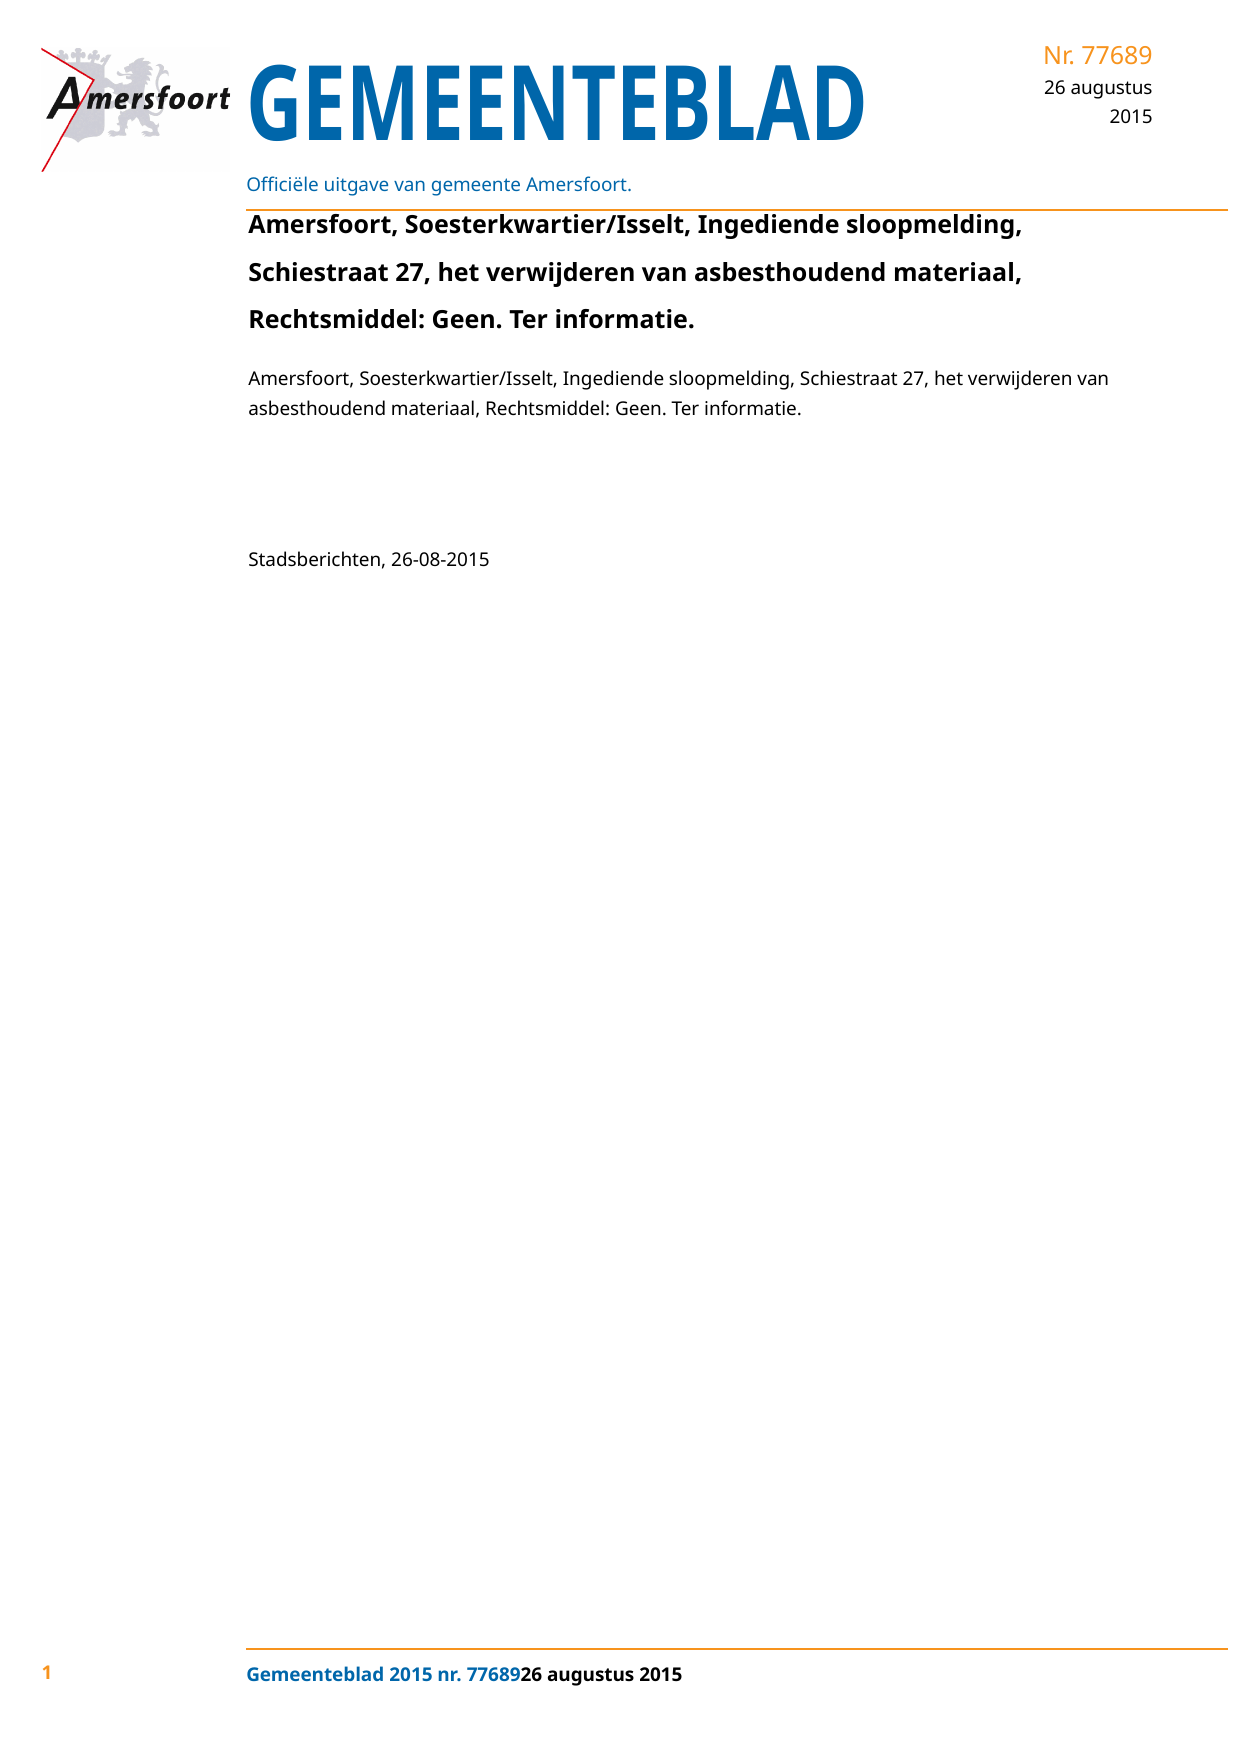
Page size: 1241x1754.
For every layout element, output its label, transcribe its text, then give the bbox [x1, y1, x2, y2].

text Amersfoort, Soesterkwartier/Isselt, Ingediende sloopmelding, Schiestraat 27, het verwijderen van asbesthoudend materiaal, Rechtsmiddel: Geen. Ter informatie. [248, 366, 1152, 421]
text Stadsberichten, 26-08-2015 [248, 546, 1152, 572]
text Amersfoort, Soesterkwartier/Isselt, Ingediende sloopmelding, Schiestraat 27, het verwijderen van asbesthoudend materiaal, Rechtsmiddel: Geen. Ter informatie. [248, 211, 1152, 336]
picture [41, 47, 231, 172]
